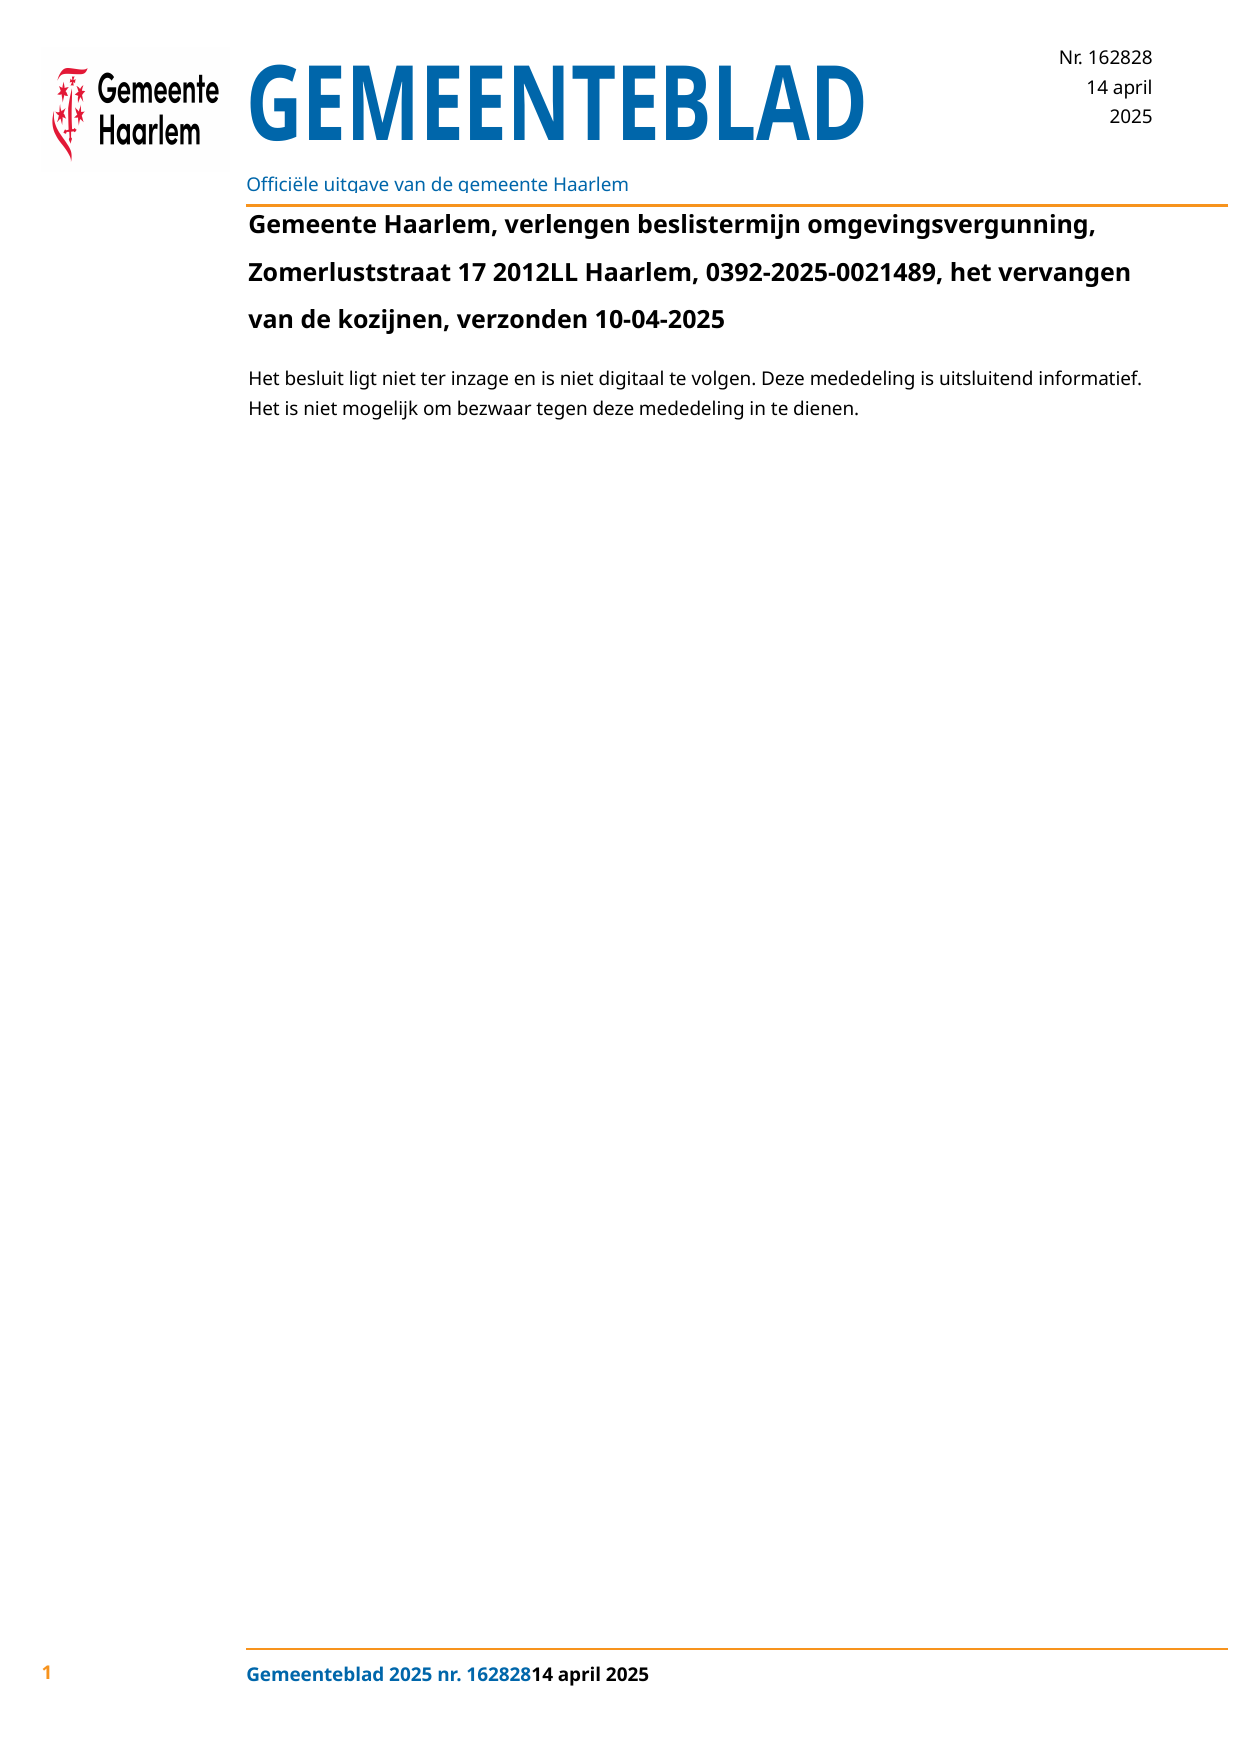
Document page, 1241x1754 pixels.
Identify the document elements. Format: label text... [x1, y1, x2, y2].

text Het besluit ligt niet ter inzage en is niet digitaal te volgen. Deze mededeling is uitsluitend informatief. Het is niet mogelijk om bezwaar tegen deze mededeling in te dienen. [248, 366, 1152, 421]
text Gemeente Haarlem, verlengen beslistermijn omgevingsvergunning, Zomerluststraat 17 2012LL Haarlem, 0392-2025-0021489, het vervangen van de kozijnen, verzonden 10-04-2025 [248, 207, 1152, 336]
picture [41, 47, 231, 172]
